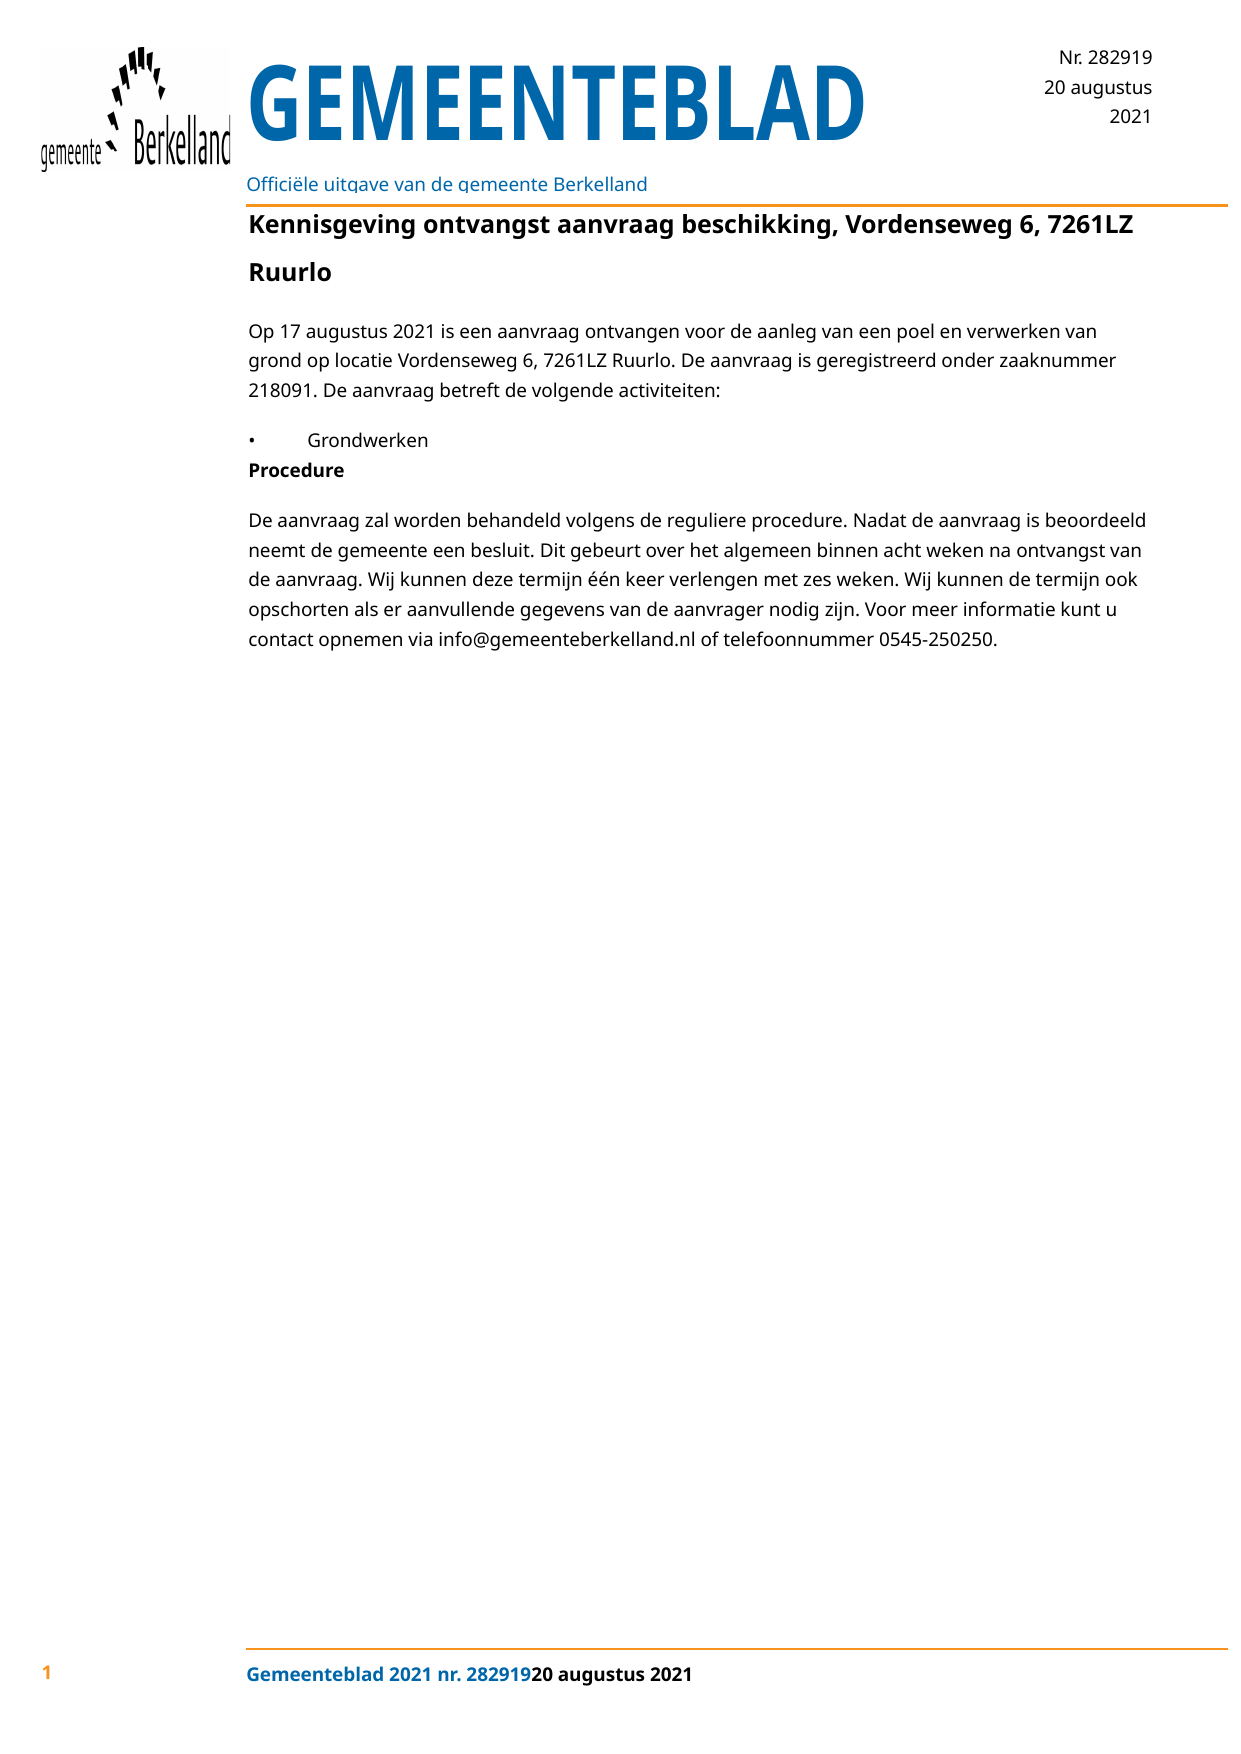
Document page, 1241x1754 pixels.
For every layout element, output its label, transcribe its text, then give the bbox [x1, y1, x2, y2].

text Procedure [248, 457, 1152, 483]
text De aanvraag zal worden behandeld volgens de reguliere procedure. Nadat de aanvraag is beoordeeld neemt de gemeente een besluit. Dit gebeurt over het algemeen binnen acht weken na ontvangst van de aanvraag. Wij kunnen deze termijn één keer verlengen met zes weken. Wij kunnen de termijn ook opschorten als er aanvullende gegevens van de aanvrager nodig zijn. Voor meer informatie kunt u contact opnemen via info@gemeenteberkelland.nl of telefoonnummer 0545-250250. [248, 507, 1152, 652]
picture [41, 47, 231, 172]
list Grondwerken [248, 427, 1152, 453]
text Op 17 augustus 2021 is een aanvraag ontvangen voor de aanleg van een poel en verwerken van grond op locatie Vordenseweg 6, 7261LZ Ruurlo. De aanvraag is geregistreerd onder zaaknummer 218091. De aanvraag betreft de volgende activiteiten: [248, 318, 1152, 403]
text Kennisgeving ontvangst aanvraag beschikking, Vordenseweg 6, 7261LZ Ruurlo [248, 207, 1152, 288]
